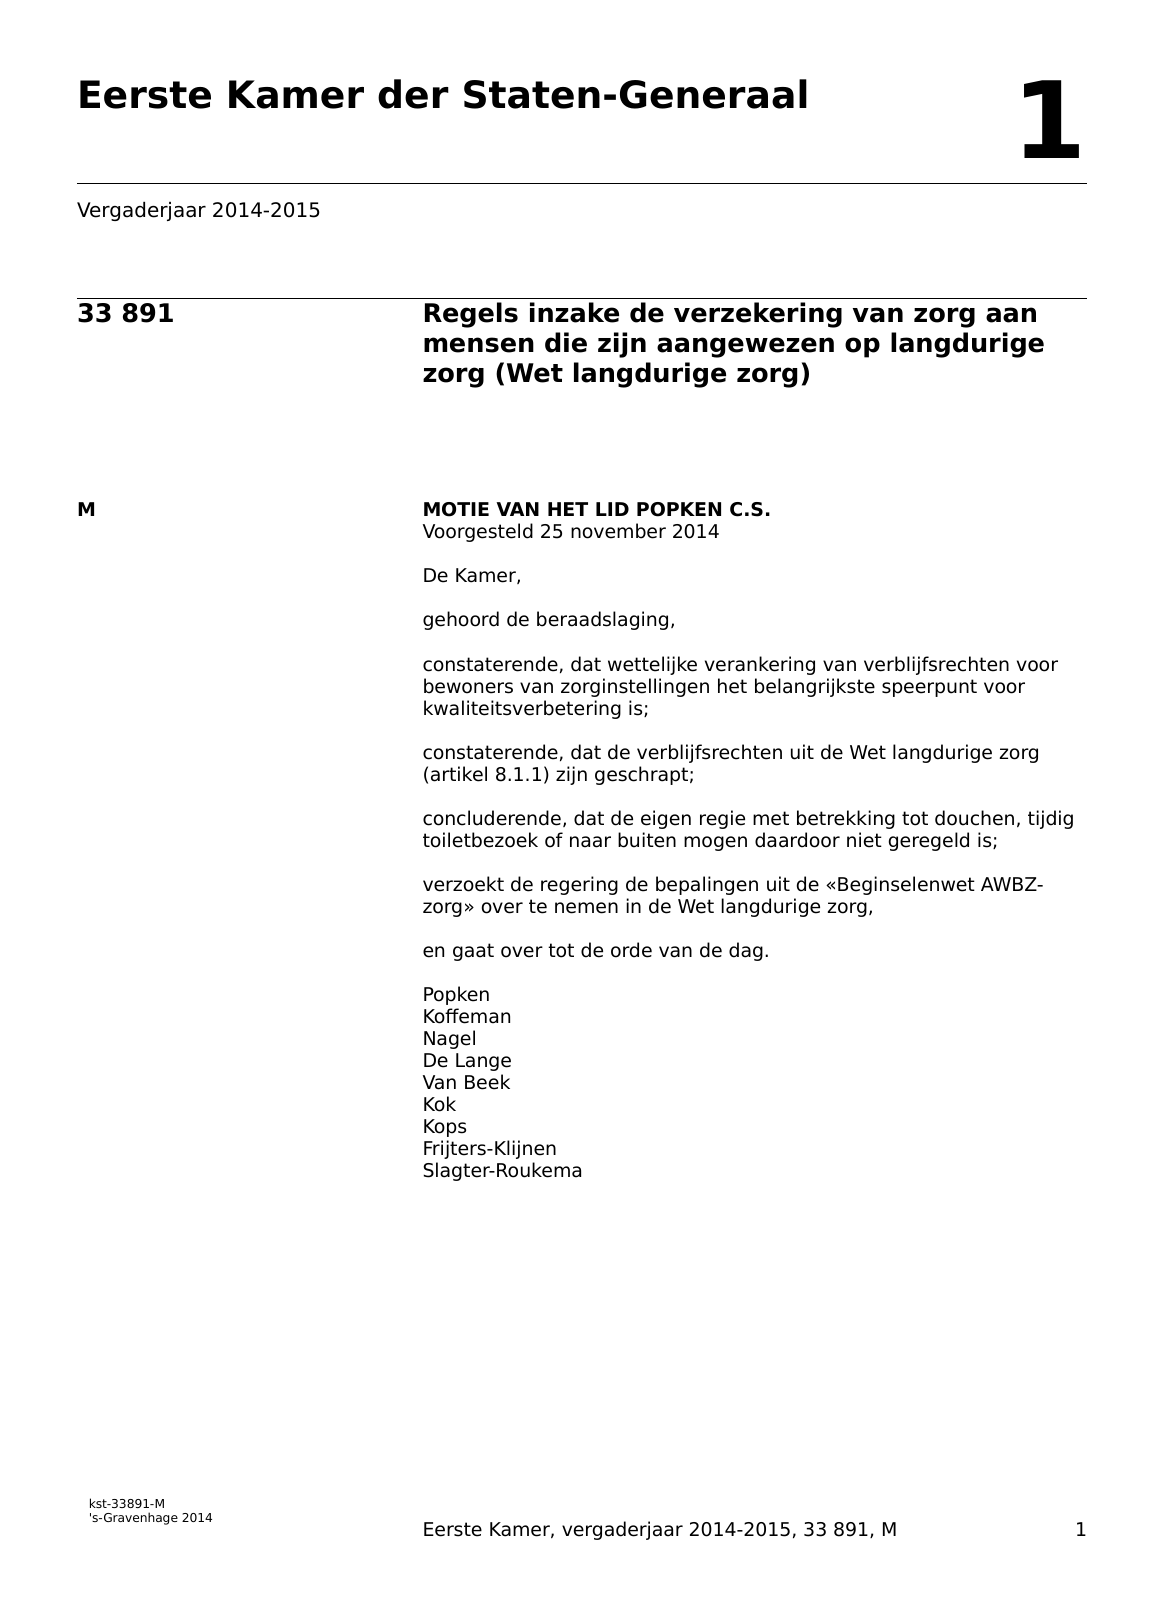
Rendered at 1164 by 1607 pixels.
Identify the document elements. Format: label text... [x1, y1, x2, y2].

text gehoord de beraadslaging, [422, 609, 1087, 631]
subtitle 33 891 Regels inzake de verzekering van zorg aan mensen die zijn aangewezen op langdurige zorg (Wet langdurige zorg) [77, 299, 1087, 388]
text kst-33891-M [88, 1497, 323, 1511]
text Voorgesteld 25 november 2014 [422, 521, 1087, 543]
text 's-Gravenhage 2014 [88, 1511, 323, 1525]
text De Lange [422, 1050, 1087, 1072]
text concluderende, dat de eigen regie met betrekking tot douchen, tijdig toiletbezoek of naar buiten mogen daardoor niet geregeld is; [422, 808, 1087, 852]
table_cell Vergaderjaar 2014-2015 [77, 184, 1087, 298]
text Frijters-Klijnen [422, 1138, 1087, 1160]
text Slagter-Roukema [422, 1160, 1087, 1182]
text Nagel [422, 1028, 1087, 1050]
text Van Beek [422, 1072, 1087, 1094]
table_header 1 [886, 59, 1087, 183]
text Kok [422, 1094, 1087, 1116]
table_header Eerste Kamer der Staten-Generaal [77, 59, 886, 183]
text Kops [422, 1116, 1087, 1138]
text en gaat over tot de orde van de dag. [422, 940, 1087, 962]
text De Kamer, [422, 565, 1087, 587]
text Koffeman [422, 1006, 1087, 1028]
text constaterende, dat wettelijke verankering van verblijfsrechten voor bewoners van zorginstellingen het belangrijkste speerpunt voor kwaliteitsverbetering is; [422, 653, 1087, 719]
text verzoekt de regering de bepalingen uit de «Beginselenwet AWBZ-zorg» over te nemen in de Wet langdurige zorg, [422, 874, 1087, 918]
subtitle M MOTIE VAN HET LID POPKEN C.S. [77, 499, 1087, 521]
text Popken [422, 984, 1087, 1006]
text constaterende, dat de verblijfsrechten uit de Wet langdurige zorg (artikel 8.1.1) zijn geschrapt; [422, 742, 1087, 786]
